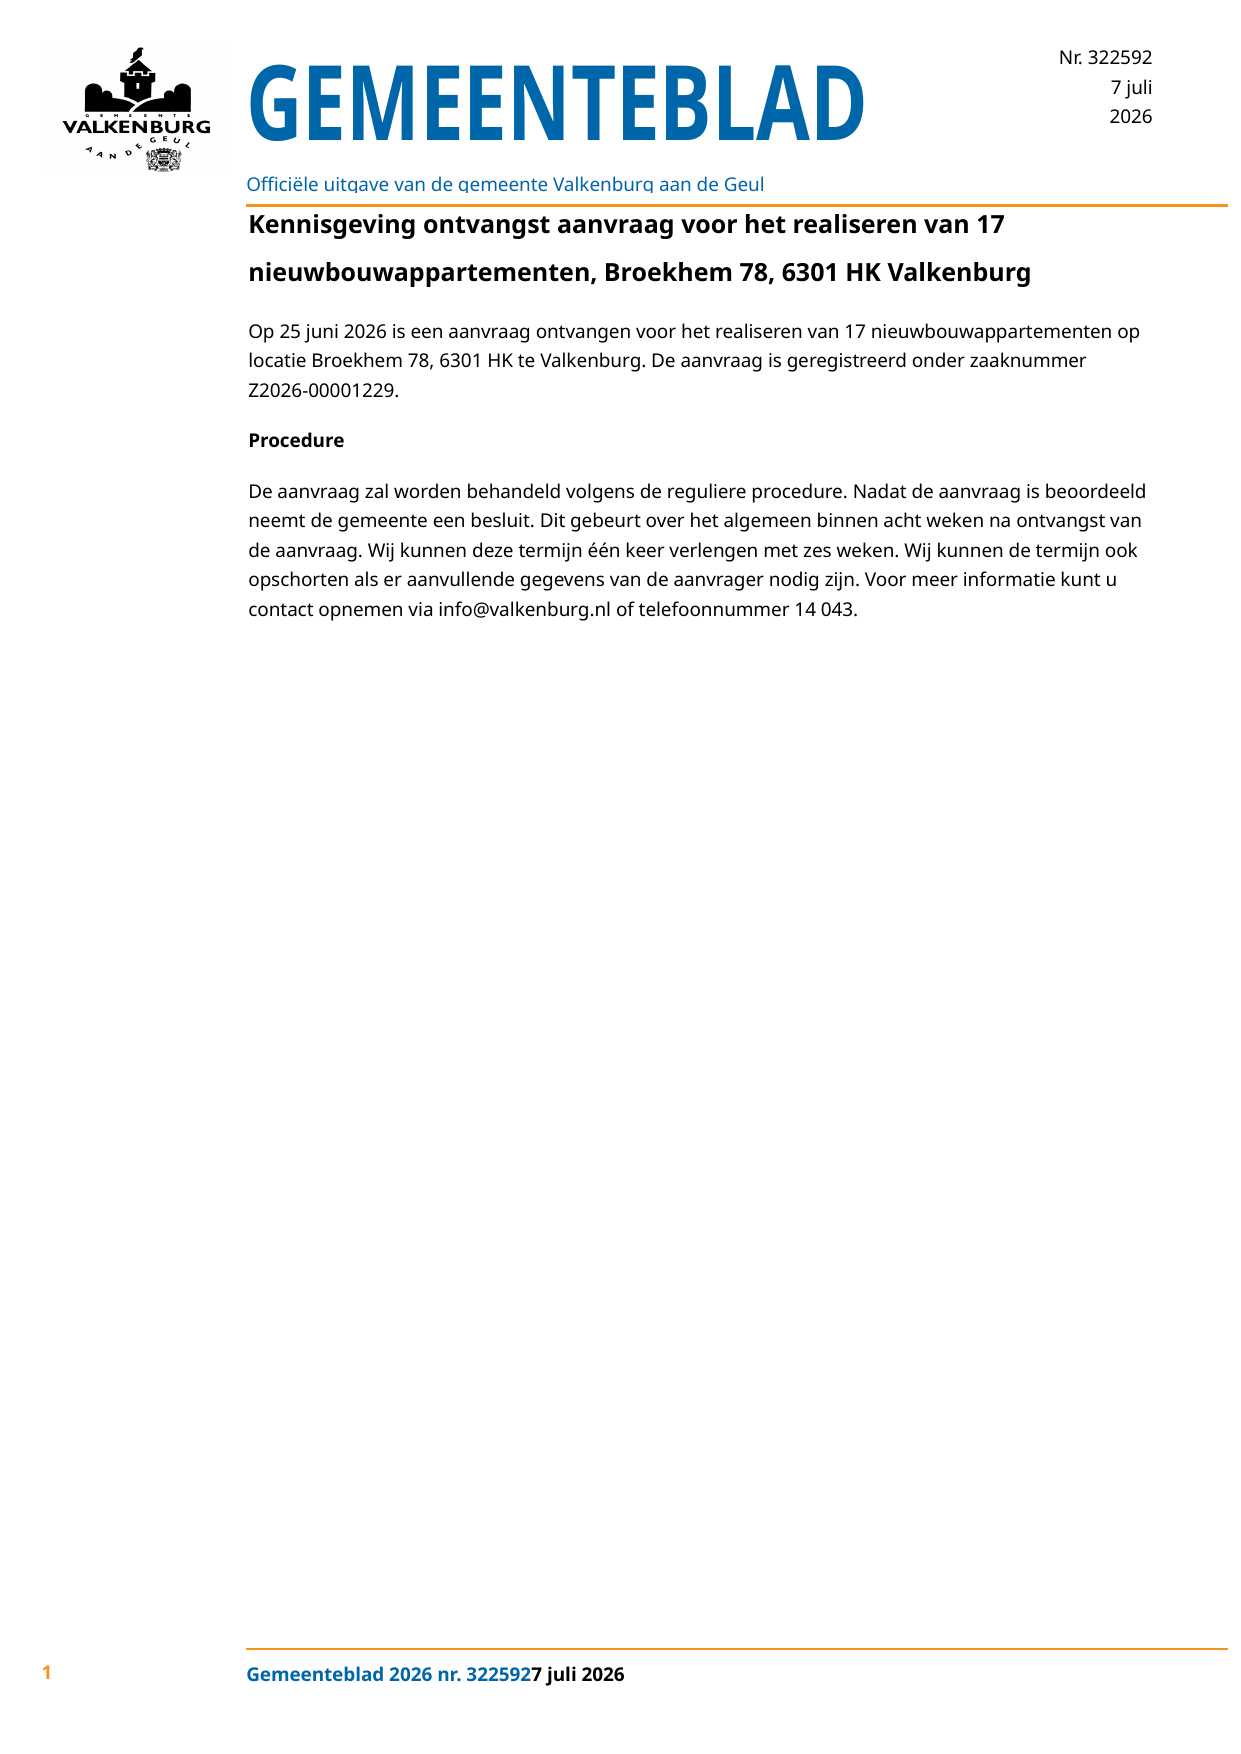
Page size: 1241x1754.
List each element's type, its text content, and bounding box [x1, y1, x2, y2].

text Op 25 juni 2026 is een aanvraag ontvangen voor het realiseren van 17 nieuwbouwappartementen op locatie Broekhem 78, 6301 HK te Valkenburg. De aanvraag is geregistreerd onder zaaknummer Z2026-00001229. [248, 318, 1152, 403]
text Kennisgeving ontvangst aanvraag voor het realiseren van 17 nieuwbouwappartementen, Broekhem 78, 6301 HK Valkenburg [248, 207, 1152, 288]
picture [41, 47, 231, 172]
text Procedure [248, 427, 1152, 453]
text De aanvraag zal worden behandeld volgens de reguliere procedure. Nadat de aanvraag is beoordeeld neemt de gemeente een besluit. Dit gebeurt over het algemeen binnen acht weken na ontvangst van de aanvraag. Wij kunnen deze termijn één keer verlengen met zes weken. Wij kunnen de termijn ook opschorten als er aanvullende gegevens van de aanvrager nodig zijn. Voor meer informatie kunt u contact opnemen via info@valkenburg.nl of telefoonnummer 14 043. [248, 478, 1152, 622]
